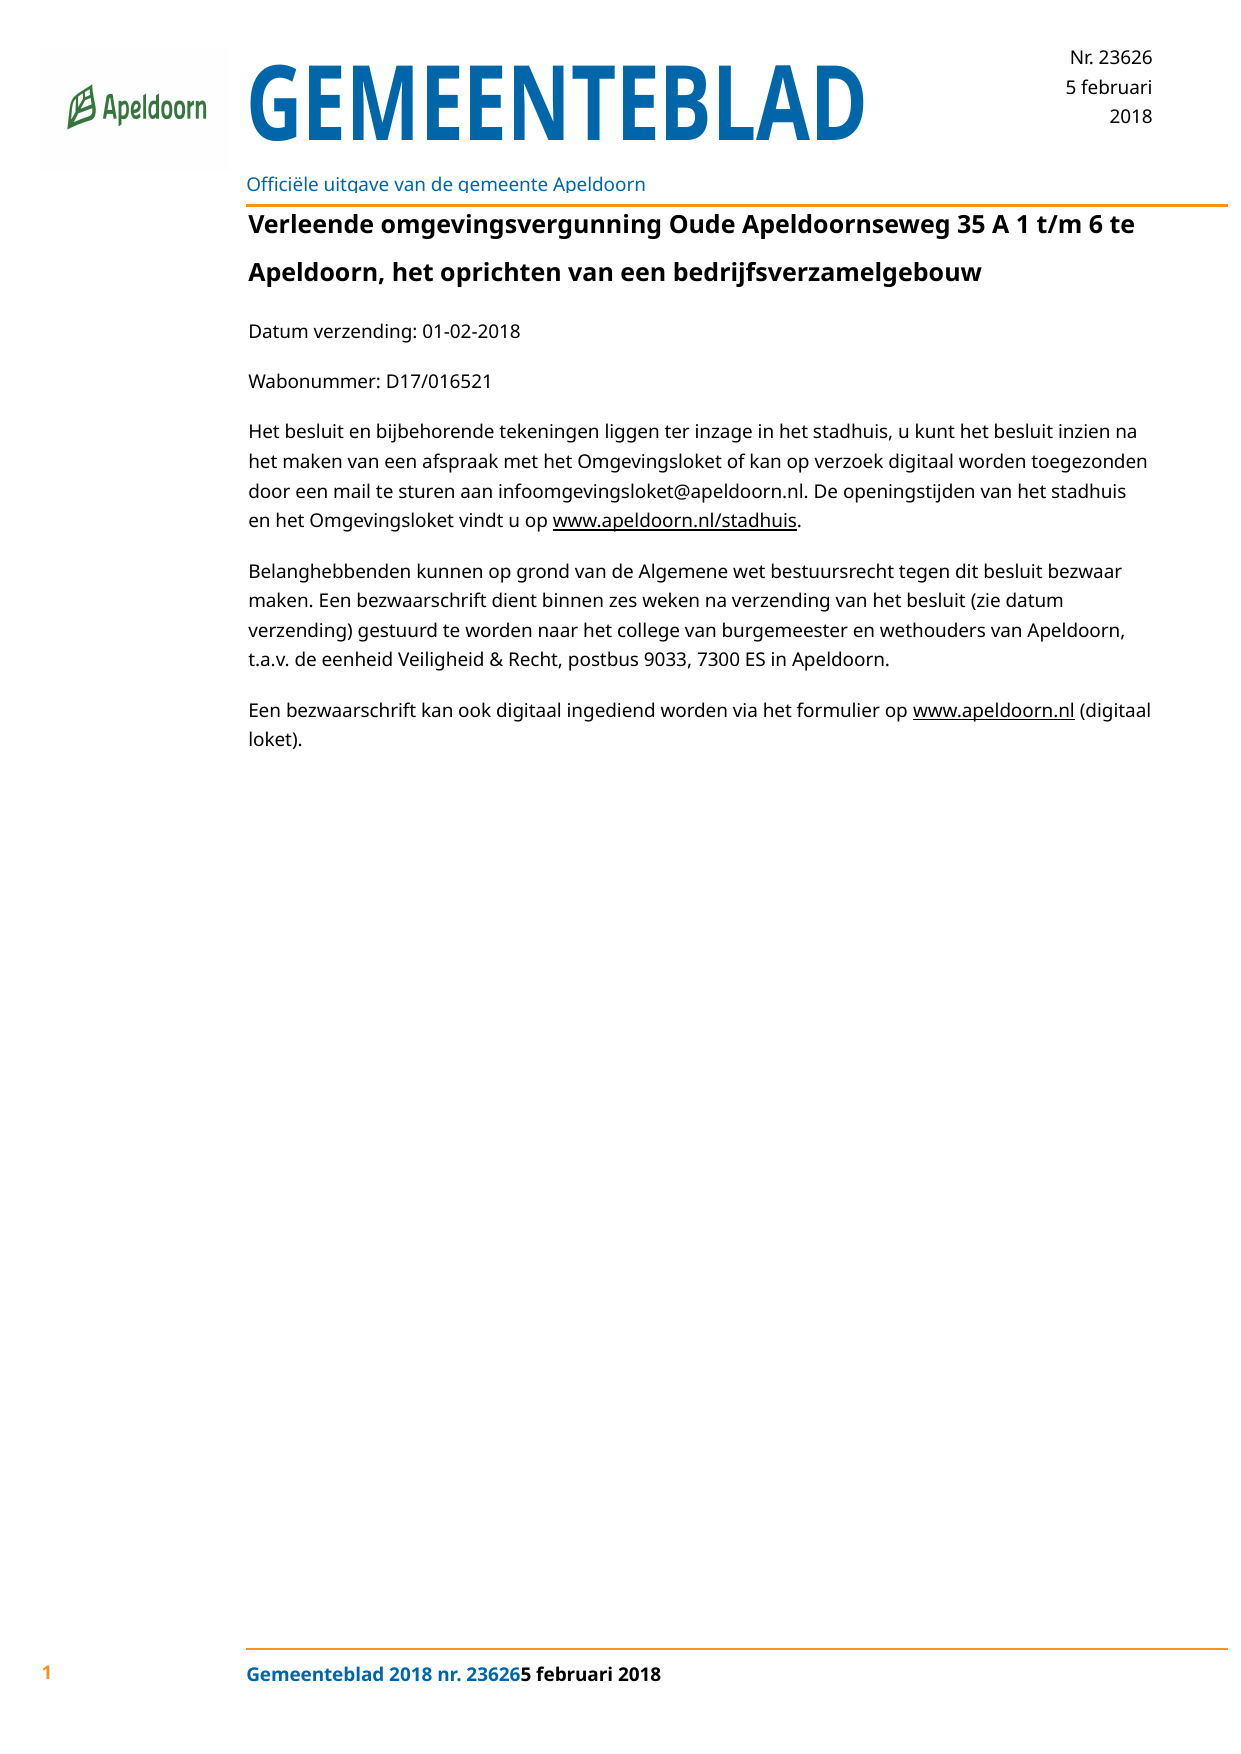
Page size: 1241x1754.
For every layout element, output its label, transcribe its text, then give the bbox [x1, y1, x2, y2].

text Het besluit en bijbehorende tekeningen liggen ter inzage in het stadhuis, u kunt het besluit inzien na het maken van een afspraak met het Omgevingsloket of kan op verzoek digitaal worden toegezonden door een mail te sturen aan infoomgevingsloket@apeldoorn.nl. De openingstijden van het stadhuis en het Omgevingsloket vindt u op www.apeldoorn.nl/stadhuis. [248, 419, 1152, 533]
text Datum verzending: 01-02-2018 [248, 318, 1152, 344]
text Verleende omgevingsvergunning Oude Apeldoornseweg 35 A 1 t/m 6 te Apeldoorn, het oprichten van een bedrijfsverzamelgebouw [248, 207, 1152, 288]
text Belanghebbenden kunnen op grond van de Algemene wet bestuursrecht tegen dit besluit bezwaar maken. Een bezwaarschrift dient binnen zes weken na verzending van het besluit (zie datum verzending) gestuurd te worden naar het college van burgemeester en wethouders van Apeldoorn, t.a.v. de eenheid Veiligheid & Recht, postbus 9033, 7300 ES in Apeldoorn. [248, 558, 1152, 672]
picture [41, 47, 231, 172]
text Een bezwaarschrift kan ook digitaal ingediend worden via het formulier op www.apeldoorn.nl (digitaal loket). [248, 697, 1152, 752]
text Wabonummer: D17/016521 [248, 368, 1152, 394]
